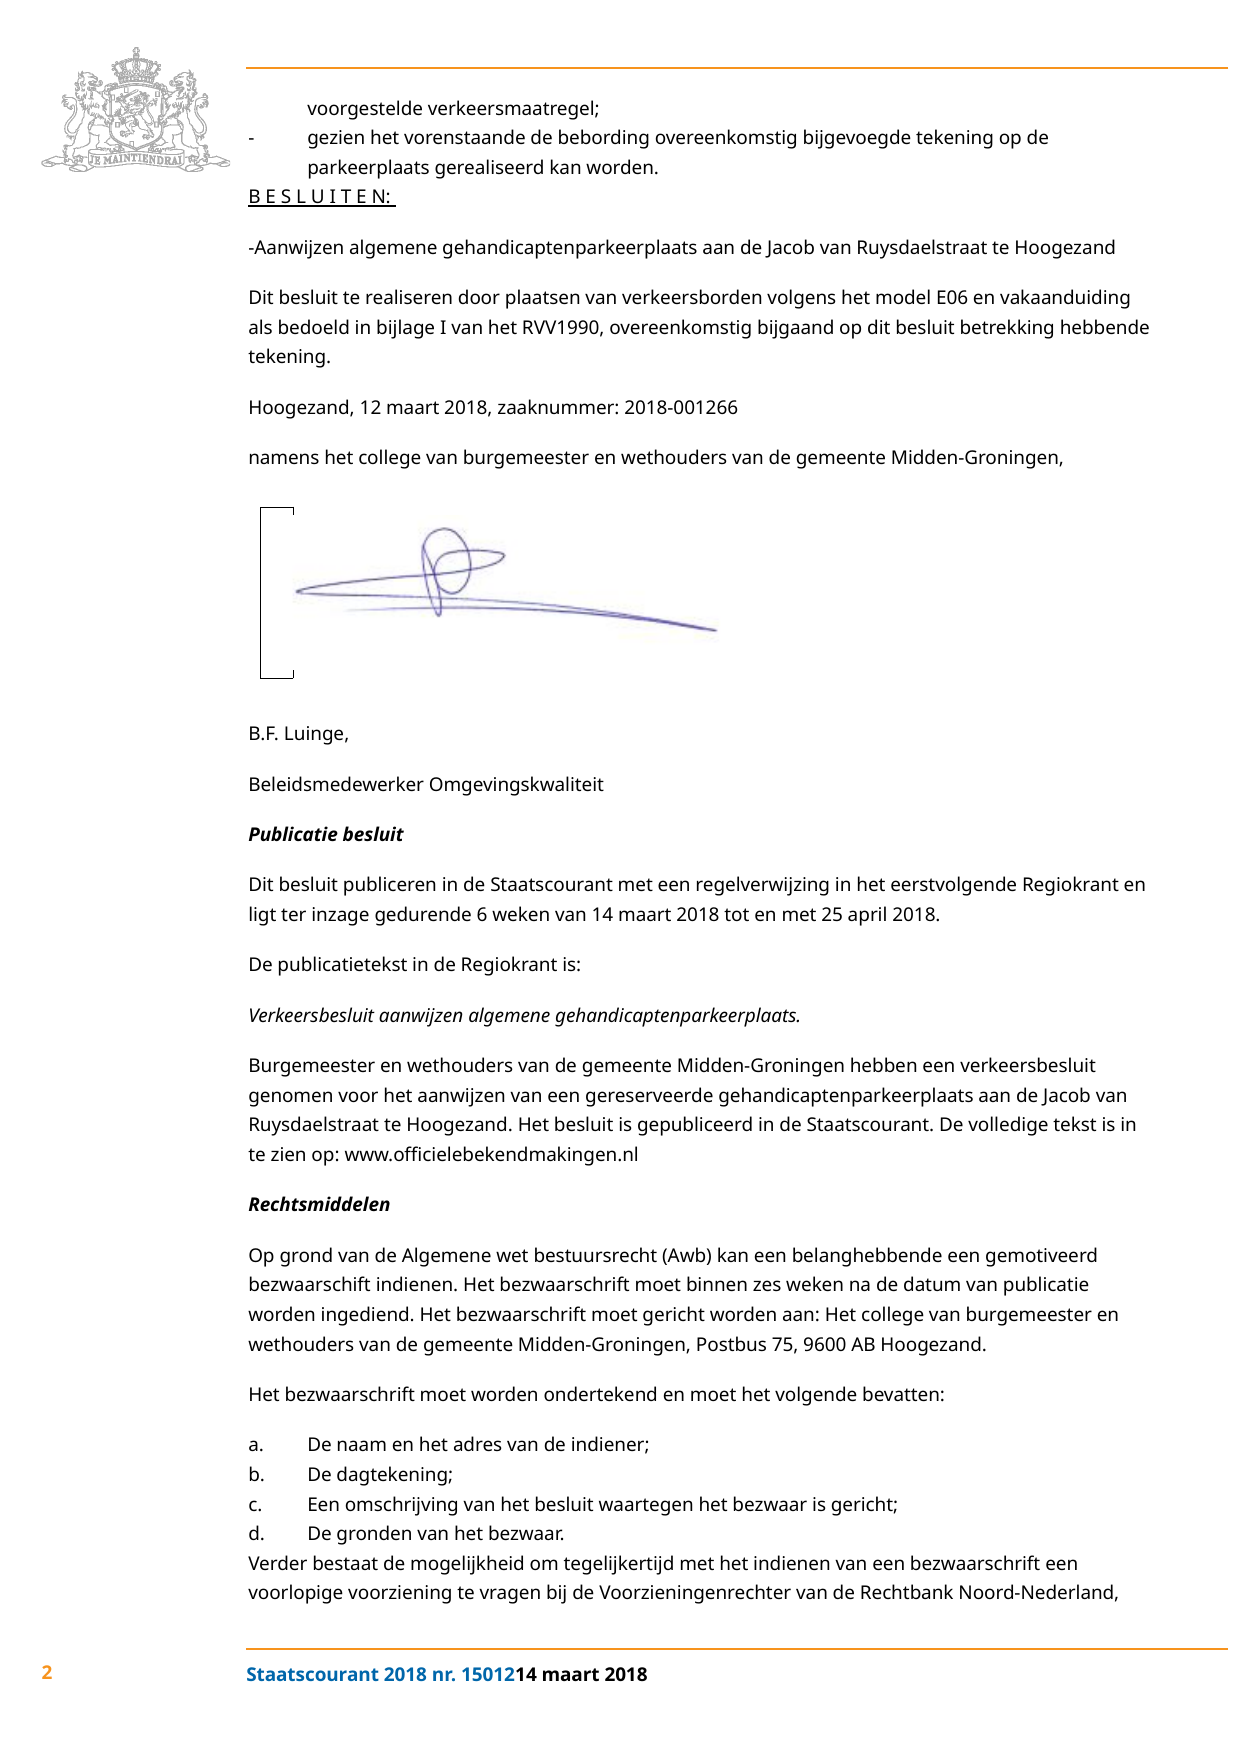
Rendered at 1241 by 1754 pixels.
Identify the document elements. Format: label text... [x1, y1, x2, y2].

text B E S L U I T E N: [248, 183, 1152, 209]
text -Aanwijzen algemene gehandicaptenparkeerplaats aan de Jacob van Ruysdaelstraat te Hoogezand [248, 234, 1152, 260]
list voorgestelde verkeersmaatregel; [248, 95, 1152, 121]
text Hoogezand, 12 maart 2018, zaaknummer: 2018-001266 [248, 394, 1152, 420]
text Beleidsmedewerker Omgevingskwaliteit [248, 771, 1152, 796]
text Rechtsmiddelen [248, 1192, 1152, 1217]
list De gronden van het bezwaar. [248, 1520, 1152, 1546]
list Een omschrijving van het besluit waartegen het bezwaar is gericht; [248, 1491, 1152, 1516]
text Op grond van de Algemene wet bestuursrecht (Awb) kan een belanghebbende een gemotiveerd bezwaarschift indienen. Het bezwaarschrift moet binnen zes weken na de datum van publicatie worden ingediend. Het bezwaarschrift moet gericht worden aan: Het college van burgemeester en wethouders van de gemeente Midden-Groningen, Postbus 75, 9600 AB Hoogezand. [248, 1242, 1152, 1356]
list De naam en het adres van de indiener; [248, 1432, 1152, 1457]
text namens het college van burgemeester en wethouders van de gemeente Midden-Groningen, [248, 444, 1152, 470]
text B.F. Luinge, [248, 720, 1152, 746]
text Dit besluit publiceren in de Staatscourant met een regelverwijzing in het eerstvolgende Regiokrant en ligt ter inzage gedurende 6 weken van 14 maart 2018 tot en met 25 april 2018. [248, 872, 1152, 927]
list De dagtekening; [248, 1461, 1152, 1487]
text Publicatie besluit [248, 821, 1152, 847]
list gezien het vorenstaande de bebording overeenkomstig bijgevoegde tekening op de parkeerplaats gerealiseerd kan worden. [248, 124, 1152, 180]
picture [268, 515, 738, 670]
text Burgemeester en wethouders van de gemeente Midden-Groningen hebben een verkeersbesluit genomen voor het aanwijzen van een gereserveerde gehandicaptenparkeerplaats aan de Jacob van Ruysdaelstraat te Hoogezand. Het besluit is gepubliceerd in de Staatscourant. De volledige tekst is in te zien op: www.officielebekendmakingen.nl [248, 1052, 1152, 1167]
text Het bezwaarschrift moet worden ondertekend en moet het volgende bevatten: [248, 1381, 1152, 1407]
text De publicatietekst in de Regiokrant is: [248, 952, 1152, 977]
text Dit besluit te realiseren door plaatsen van verkeersborden volgens het model E06 en vakaanduiding als bedoeld in bijlage I van het RVV1990, overeenkomstig bijgaand op dit besluit betrekking hebbende tekening. [248, 284, 1152, 369]
text Verder bestaat de mogelijkheid om tegelijkertijd met het indienen van een bezwaarschrift een voorlopige voorziening te vragen bij de Voorzieningenrechter van de Rechtbank Noord-Nederland, [248, 1550, 1152, 1605]
text Verkeersbesluit aanwijzen algemene gehandicaptenparkeerplaats. [248, 1002, 1152, 1028]
picture [41, 47, 231, 172]
